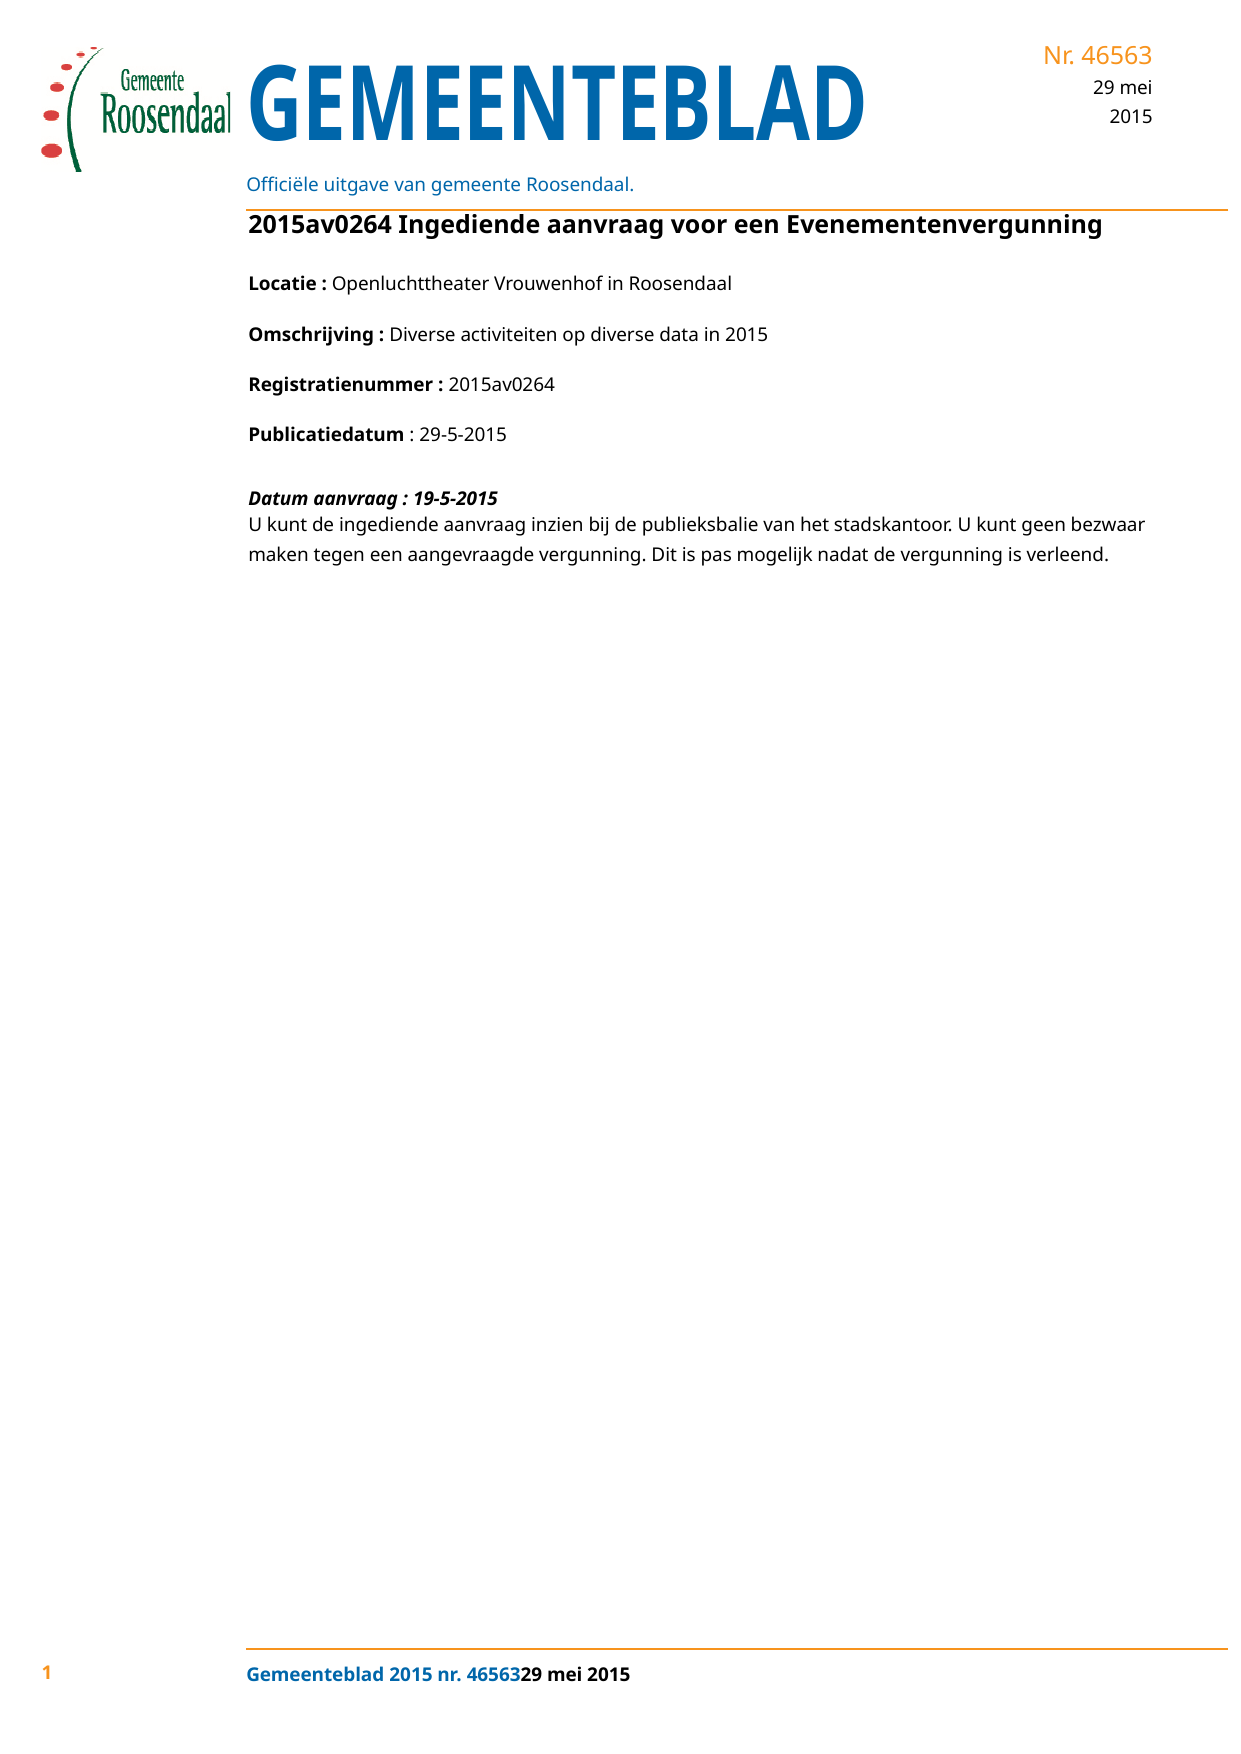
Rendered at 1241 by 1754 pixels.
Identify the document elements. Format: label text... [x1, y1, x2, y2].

text Datum aanvraag : 19-5-2015 [248, 486, 1152, 511]
text Omschrijving : Diverse activiteiten op diverse data in 2015 [248, 321, 1152, 346]
text Publicatiedatum : 29-5-2015 [248, 422, 1152, 447]
text U kunt de ingediende aanvraag inzien bij de publieksbalie van het stadskantoor. U kunt geen bezwaar maken tegen een aangevraagde vergunning. Dit is pas mogelijk nadat de vergunning is verleend. [248, 511, 1152, 567]
text Locatie : Openluchttheater Vrouwenhof in Roosendaal [248, 270, 1152, 296]
picture [41, 47, 231, 172]
text Registratienummer : 2015av0264 [248, 371, 1152, 397]
text 2015av0264 Ingediende aanvraag voor een Evenementenvergunning [248, 211, 1152, 241]
